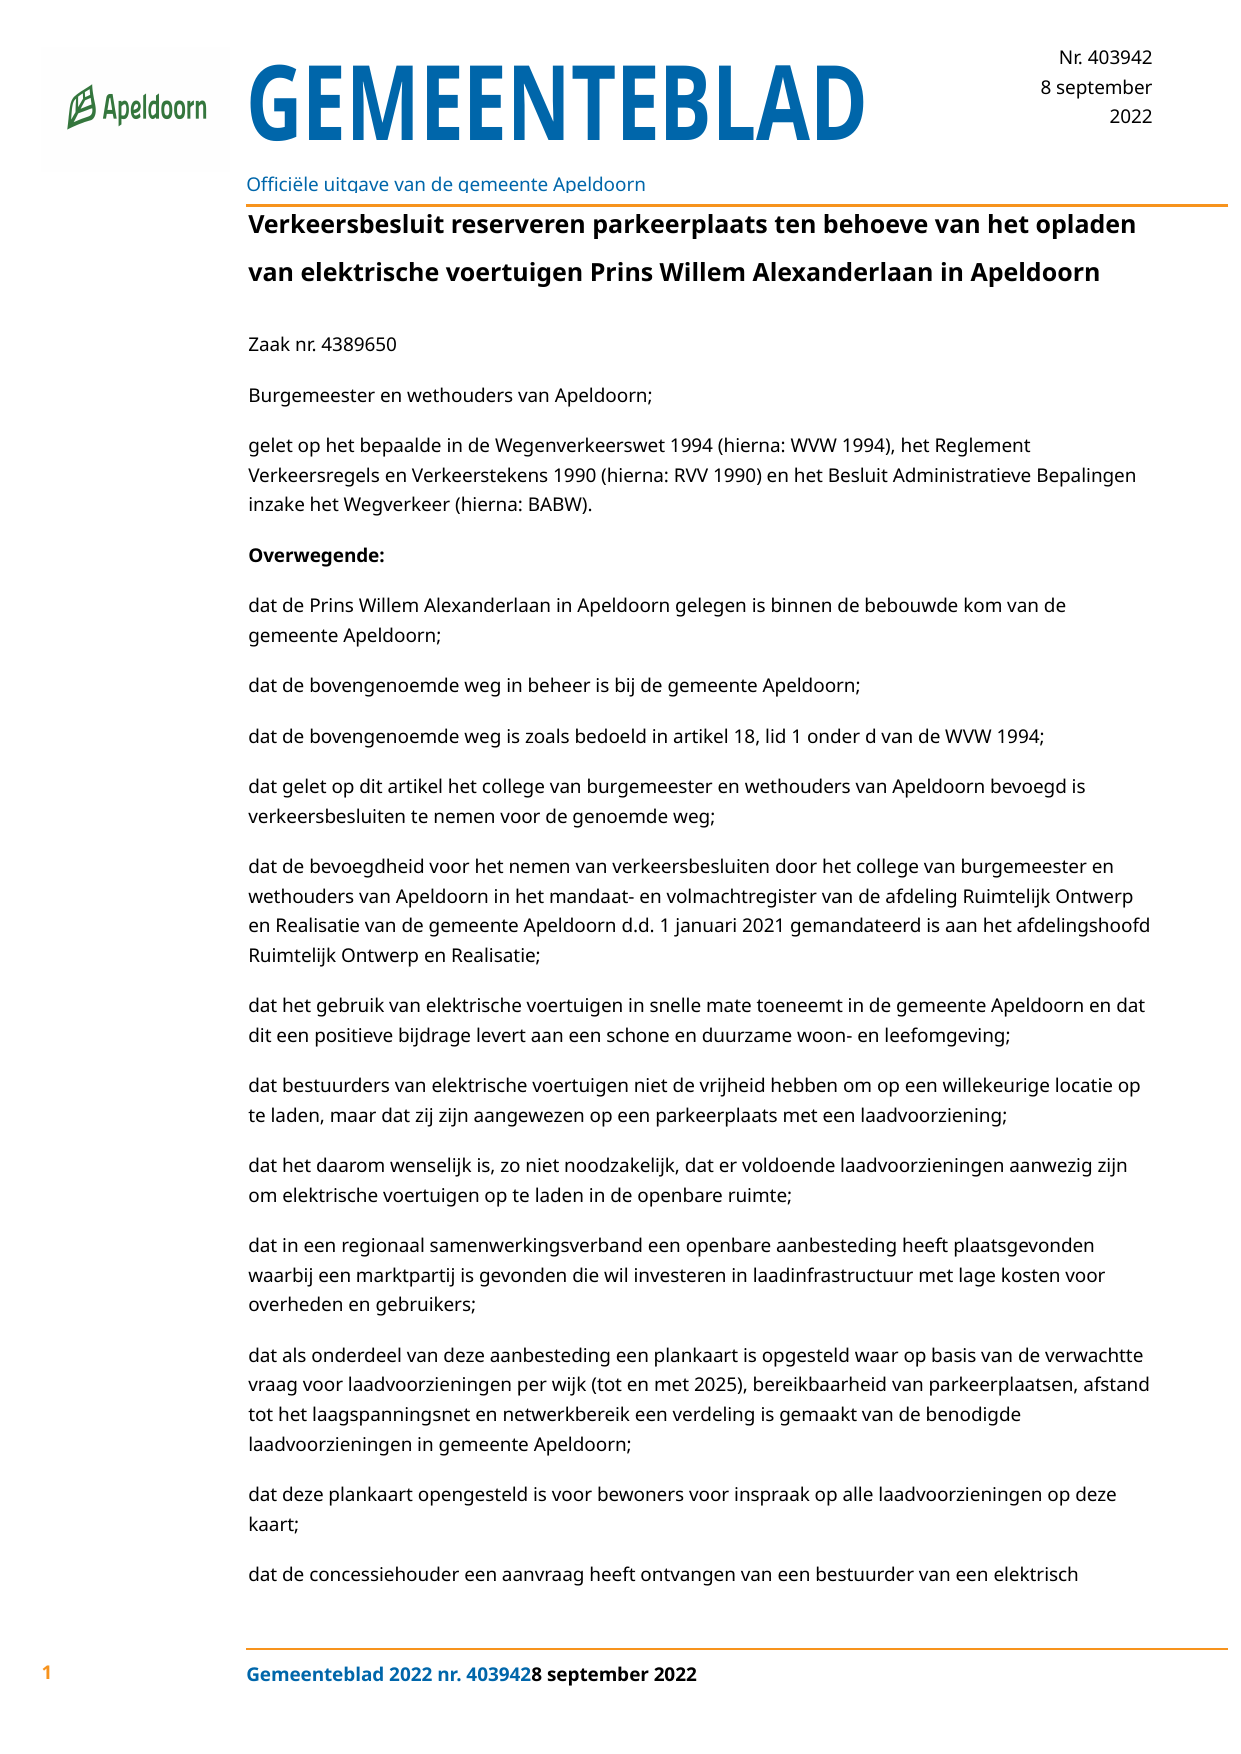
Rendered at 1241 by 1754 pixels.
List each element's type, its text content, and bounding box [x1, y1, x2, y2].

text gelet op het bepaalde in de Wegenverkeerswet 1994 (hierna: WVW 1994), het Reglement Verkeersregels en Verkeerstekens 1990 (hierna: RVV 1990) en het Besluit Administratieve Bepalingen inzake het Wegverkeer (hierna: BABW). [248, 432, 1152, 517]
text dat de Prins Willem Alexanderlaan in Apeldoorn gelegen is binnen de bebouwde kom van de gemeente Apeldoorn; [248, 592, 1152, 648]
text dat de concessiehouder een aanvraag heeft ontvangen van een bestuurder van een elektrisch [248, 1561, 1152, 1587]
text dat in een regionaal samenwerkingsverband een openbare aanbesteding heeft plaatsgevonden waarbij een marktpartij is gevonden die wil investeren in laadinfrastructuur met lage kosten voor overheden en gebruikers; [248, 1232, 1152, 1317]
text Verkeersbesluit reserveren parkeerplaats ten behoeve van het opladen van elektrische voertuigen Prins Willem Alexanderlaan in Apeldoorn [248, 207, 1152, 288]
text Overwegende: [248, 542, 1152, 568]
text dat als onderdeel van deze aanbesteding een plankaart is opgesteld waar op basis van de verwachtte vraag voor laadvoorzieningen per wijk (tot en met 2025), bereikbaarheid van parkeerplaatsen, afstand tot het laagspanningsnet en netwerkbereik een verdeling is gemaakt van de benodigde laadvoorzieningen in gemeente Apeldoorn; [248, 1342, 1152, 1456]
text dat de bovengenoemde weg in beheer is bij de gemeente Apeldoorn; [248, 672, 1152, 698]
text dat het daarom wenselijk is, zo niet noodzakelijk, dat er voldoende laadvoorzieningen aanwezig zijn om elektrische voertuigen op te laden in de openbare ruimte; [248, 1152, 1152, 1208]
text Zaak nr. 4389650 [248, 332, 1152, 357]
text dat gelet op dit artikel het college van burgemeester en wethouders van Apeldoorn bevoegd is verkeersbesluiten te nemen voor de genoemde weg; [248, 773, 1152, 828]
text dat deze plankaart opengesteld is voor bewoners voor inspraak op alle laadvoorzieningen op deze kaart; [248, 1481, 1152, 1536]
text dat het gebruik van elektrische voertuigen in snelle mate toeneemt in de gemeente Apeldoorn en dat dit een positieve bijdrage levert aan een schone en duurzame woon- en leefomgeving; [248, 992, 1152, 1048]
picture [41, 47, 231, 172]
text Burgemeester en wethouders van Apeldoorn; [248, 382, 1152, 408]
text dat de bovengenoemde weg is zoals bedoeld in artikel 18, lid 1 onder d van de WVW 1994; [248, 723, 1152, 748]
text dat de bevoegdheid voor het nemen van verkeersbesluiten door het college van burgemeester en wethouders van Apeldoorn in het mandaat- en volmachtregister van de afdeling Ruimtelijk Ontwerp en Realisatie van de gemeente Apeldoorn d.d. 1 januari 2021 gemandateerd is aan het afdelingshoofd Ruimtelijk Ontwerp en Realisatie; [248, 853, 1152, 968]
text dat bestuurders van elektrische voertuigen niet de vrijheid hebben om op een willekeurige locatie op te laden, maar dat zij zijn aangewezen op een parkeerplaats met een laadvoorziening; [248, 1072, 1152, 1128]
